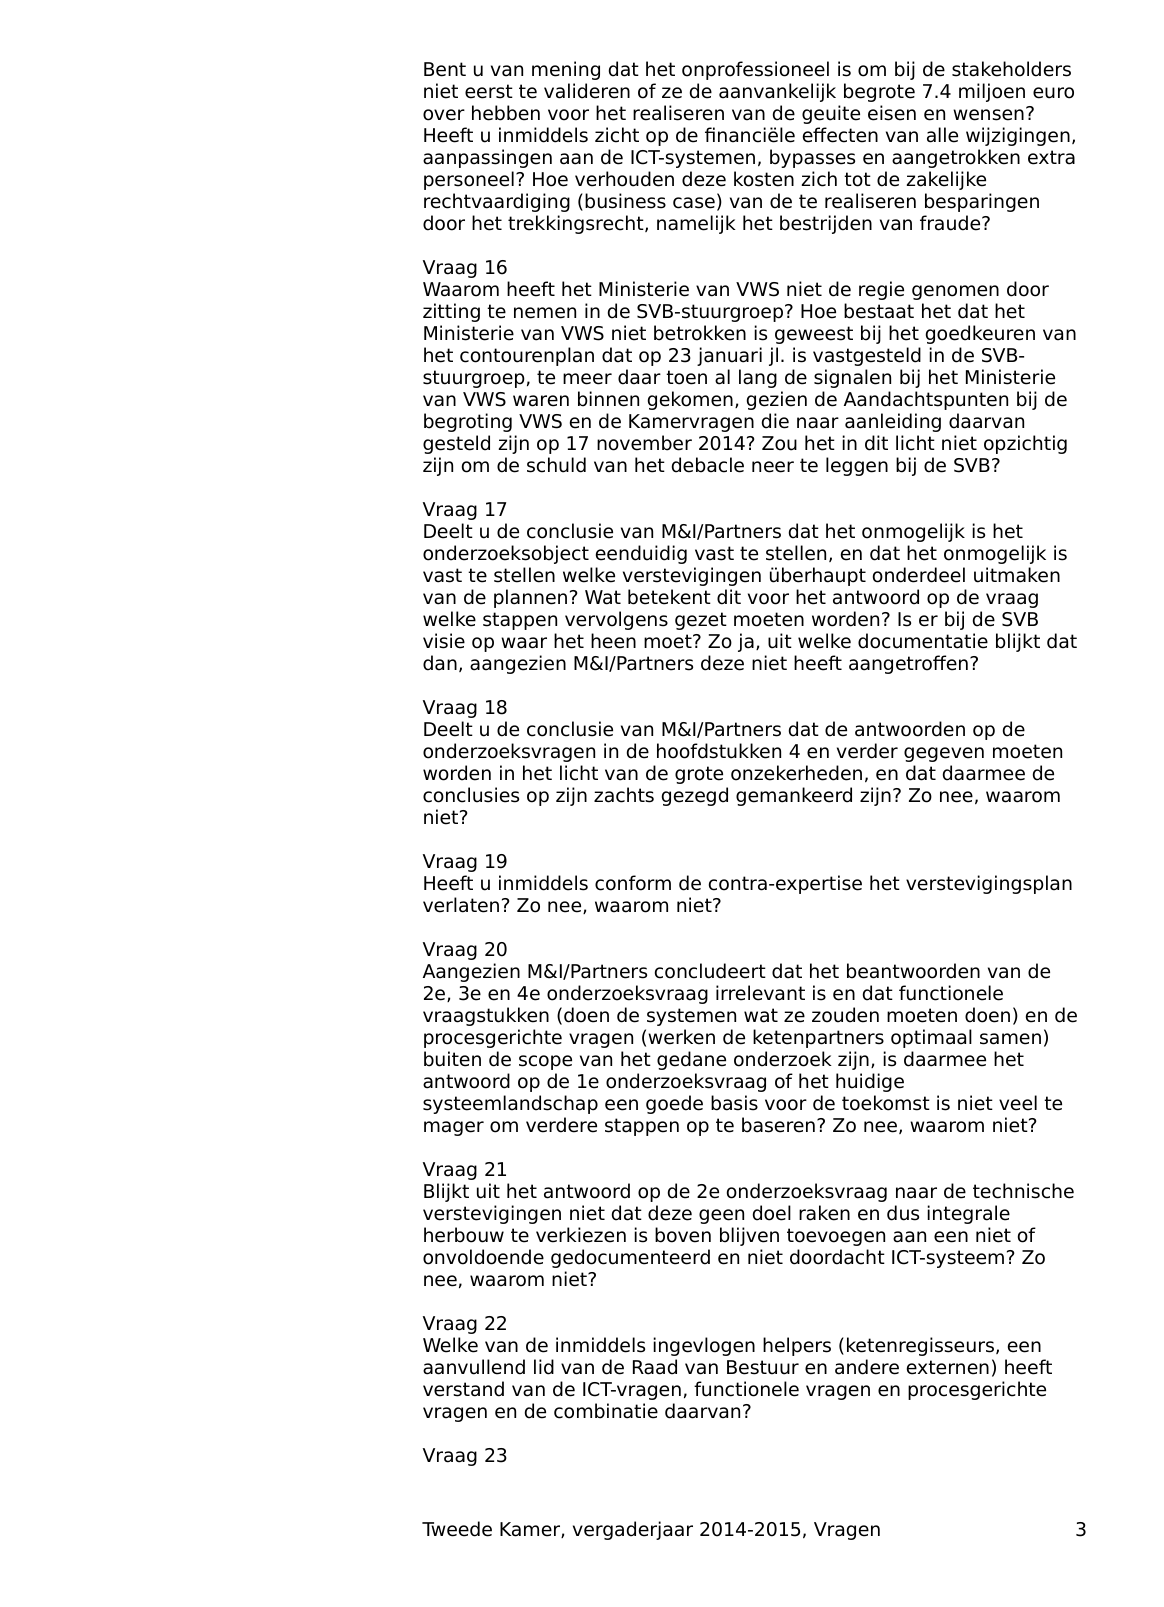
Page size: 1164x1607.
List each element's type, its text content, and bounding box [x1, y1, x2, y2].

text Vraag 22 [422, 1313, 1087, 1335]
text Heeft u inmiddels conform de contra-expertise het verstevigingsplan verlaten? Zo nee, waarom niet? [422, 873, 1087, 917]
text Deelt u de conclusie van M&I/Partners dat de antwoorden op de onderzoeksvragen in de hoofdstukken 4 en verder gegeven moeten worden in het licht van de grote onzekerheden, en dat daarmee de conclusies op zijn zachts gezegd gemankeerd zijn? Zo nee, waarom niet? [422, 719, 1087, 829]
text Welke van de inmiddels ingevlogen helpers (ketenregisseurs, een aanvullend lid van de Raad van Bestuur en andere externen) heeft verstand van de ICT-vragen, functionele vragen en procesgerichte vragen en de combinatie daarvan? [422, 1335, 1087, 1423]
text Vraag 23 [422, 1445, 1087, 1467]
text Blijkt uit het antwoord op de 2e onderzoeksvraag naar de technische verstevigingen niet dat deze geen doel raken en dus integrale herbouw te verkiezen is boven blijven toevoegen aan een niet of onvoldoende gedocumenteerd en niet doordacht ICT-systeem? Zo nee, waarom niet? [422, 1181, 1087, 1291]
text Vraag 18 [422, 697, 1087, 719]
text Aangezien M&I/Partners concludeert dat het beantwoorden van de 2e, 3e en 4e onderzoeksvraag irrelevant is en dat functionele vraagstukken (doen de systemen wat ze zouden moeten doen) en de procesgerichte vragen (werken de ketenpartners optimaal samen) buiten de scope van het gedane onderzoek zijn, is daarmee het antwoord op de 1e onderzoeksvraag of het huidige systeemlandschap een goede basis voor de toekomst is niet veel te mager om verdere stappen op te baseren? Zo nee, waarom niet? [422, 961, 1087, 1137]
text Bent u van mening dat het onprofessioneel is om bij de stakeholders niet eerst te valideren of ze de aanvankelijk begrote 7.4 miljoen euro over hebben voor het realiseren van de geuite eisen en wensen? Heeft u inmiddels zicht op de financiële effecten van alle wijzigingen, aanpassingen aan de ICT-systemen, bypasses en aangetrokken extra personeel? Hoe verhouden deze kosten zich tot de zakelijke rechtvaardiging (business case) van de te realiseren besparingen door het trekkingsrecht, namelijk het bestrijden van fraude? [422, 59, 1087, 235]
text Vraag 16 [422, 257, 1087, 279]
text Vraag 21 [422, 1159, 1087, 1181]
text Waarom heeft het Ministerie van VWS niet de regie genomen door zitting te nemen in de SVB-stuurgroep? Hoe bestaat het dat het Ministerie van VWS niet betrokken is geweest bij het goedkeuren van het contourenplan dat op 23 januari jl. is vastgesteld in de SVB-stuurgroep, te meer daar toen al lang de signalen bij het Ministerie van VWS waren binnen gekomen, gezien de Aandachtspunten bij de begroting VWS en de Kamervragen die naar aanleiding daarvan gesteld zijn op 17 november 2014? Zou het in dit licht niet opzichtig zijn om de schuld van het debacle neer te leggen bij de SVB? [422, 279, 1087, 477]
text Vraag 19 [422, 851, 1087, 873]
text Deelt u de conclusie van M&I/Partners dat het onmogelijk is het onderzoeksobject eenduidig vast te stellen, en dat het onmogelijk is vast te stellen welke verstevigingen überhaupt onderdeel uitmaken van de plannen? Wat betekent dit voor het antwoord op de vraag welke stappen vervolgens gezet moeten worden? Is er bij de SVB visie op waar het heen moet? Zo ja, uit welke documentatie blijkt dat dan, aangezien M&I/Partners deze niet heeft aangetroffen? [422, 521, 1087, 675]
text Vraag 20 [422, 939, 1087, 961]
text Vraag 17 [422, 499, 1087, 521]
